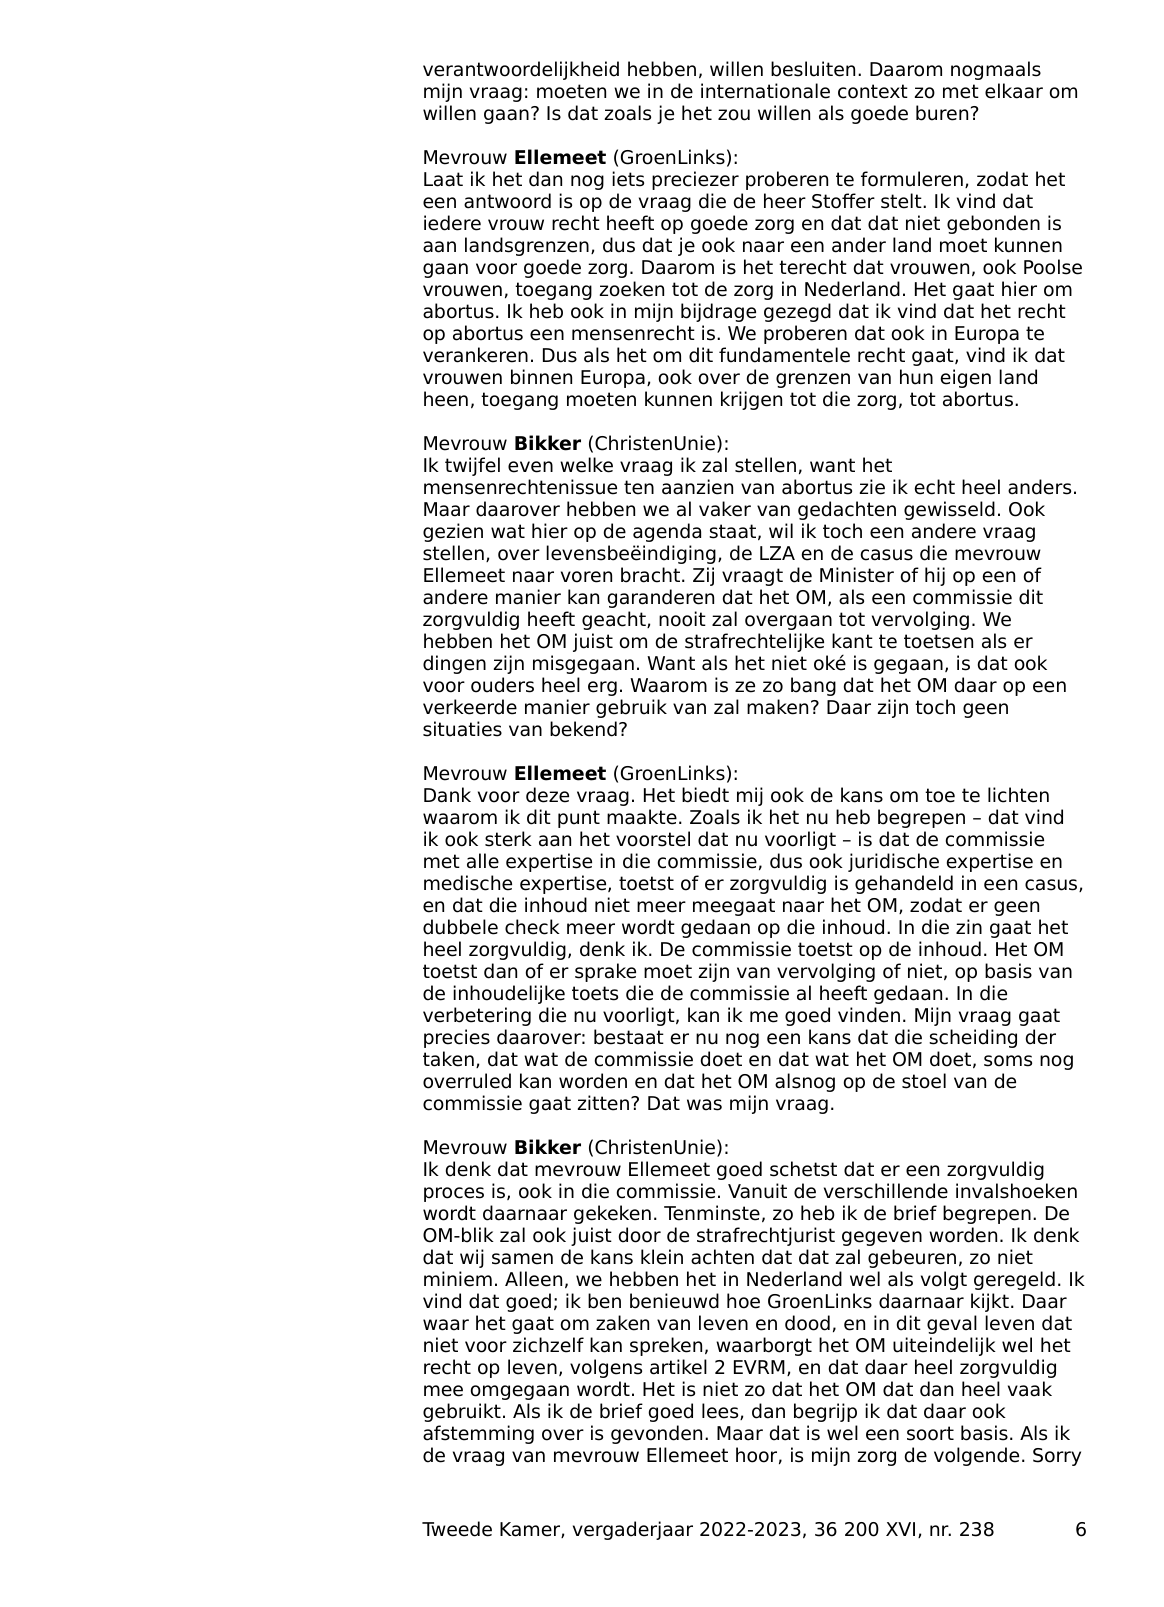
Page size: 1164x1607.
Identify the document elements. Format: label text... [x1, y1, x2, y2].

text Dank voor deze vraag. Het biedt mij ook de kans om toe te lichten waarom ik dit punt maakte. Zoals ik het nu heb begrepen – dat vind ik ook sterk aan het voorstel dat nu voorligt – is dat de commissie met alle expertise in die commissie, dus ook juridische expertise en medische expertise, toetst of er zorgvuldig is gehandeld in een casus, en dat die inhoud niet meer meegaat naar het OM, zodat er geen dubbele check meer wordt gedaan op die inhoud. In die zin gaat het heel zorgvuldig, denk ik. De commissie toetst op de inhoud. Het OM toetst dan of er sprake moet zijn van vervolging of niet, op basis van de inhoudelijke toets die de commissie al heeft gedaan. In die verbetering die nu voorligt, kan ik me goed vinden. Mijn vraag gaat precies daarover: bestaat er nu nog een kans dat die scheiding der taken, dat wat de commissie doet en dat wat het OM doet, soms nog overruled kan worden en dat het OM alsnog op de stoel van de commissie gaat zitten? Dat was mijn vraag. [422, 785, 1087, 1115]
text Mevrouw Bikker (ChristenUnie): [422, 433, 1087, 455]
text Ik denk dat mevrouw Ellemeet goed schetst dat er een zorgvuldig proces is, ook in die commissie. Vanuit de verschillende invalshoeken wordt daarnaar gekeken. Tenminste, zo heb ik de brief begrepen. De OM-blik zal ook juist door de strafrechtjurist gegeven worden. Ik denk dat wij samen de kans klein achten dat dat zal gebeuren, zo niet miniem. Alleen, we hebben het in Nederland wel als volgt geregeld. Ik vind dat goed; ik ben benieuwd hoe GroenLinks daarnaar kijkt. Daar waar het gaat om zaken van leven en dood, en in dit geval leven dat niet voor zichzelf kan spreken, waarborgt het OM uiteindelijk wel het recht op leven, volgens artikel 2 EVRM, en dat daar heel zorgvuldig mee omgegaan wordt. Het is niet zo dat het OM dat dan heel vaak gebruikt. Als ik de brief goed lees, dan begrijp ik dat daar ook afstemming over is gevonden. Maar dat is wel een soort basis. Als ik de vraag van mevrouw Ellemeet hoor, is mijn zorg de volgende. Sorry [422, 1159, 1087, 1467]
text Mevrouw Bikker (ChristenUnie): [422, 1137, 1087, 1159]
text Mevrouw Ellemeet (GroenLinks): [422, 147, 1087, 169]
text verantwoordelijkheid hebben, willen besluiten. Daarom nogmaals mijn vraag: moeten we in de internationale context zo met elkaar om willen gaan? Is dat zoals je het zou willen als goede buren? [422, 59, 1087, 125]
text Mevrouw Ellemeet (GroenLinks): [422, 763, 1087, 785]
text Ik twijfel even welke vraag ik zal stellen, want het mensenrechtenissue ten aanzien van abortus zie ik echt heel anders. Maar daarover hebben we al vaker van gedachten gewisseld. Ook gezien wat hier op de agenda staat, wil ik toch een andere vraag stellen, over levensbeëindiging, de LZA en de casus die mevrouw Ellemeet naar voren bracht. Zij vraagt de Minister of hij op een of andere manier kan garanderen dat het OM, als een commissie dit zorgvuldig heeft geacht, nooit zal overgaan tot vervolging. We hebben het OM juist om de strafrechtelijke kant te toetsen als er dingen zijn misgegaan. Want als het niet oké is gegaan, is dat ook voor ouders heel erg. Waarom is ze zo bang dat het OM daar op een verkeerde manier gebruik van zal maken? Daar zijn toch geen situaties van bekend? [422, 455, 1087, 741]
text Laat ik het dan nog iets preciezer proberen te formuleren, zodat het een antwoord is op de vraag die de heer Stoffer stelt. Ik vind dat iedere vrouw recht heeft op goede zorg en dat dat niet gebonden is aan landsgrenzen, dus dat je ook naar een ander land moet kunnen gaan voor goede zorg. Daarom is het terecht dat vrouwen, ook Poolse vrouwen, toegang zoeken tot de zorg in Nederland. Het gaat hier om abortus. Ik heb ook in mijn bijdrage gezegd dat ik vind dat het recht op abortus een mensenrecht is. We proberen dat ook in Europa te verankeren. Dus als het om dit fundamentele recht gaat, vind ik dat vrouwen binnen Europa, ook over de grenzen van hun eigen land heen, toegang moeten kunnen krijgen tot die zorg, tot abortus. [422, 169, 1087, 411]
